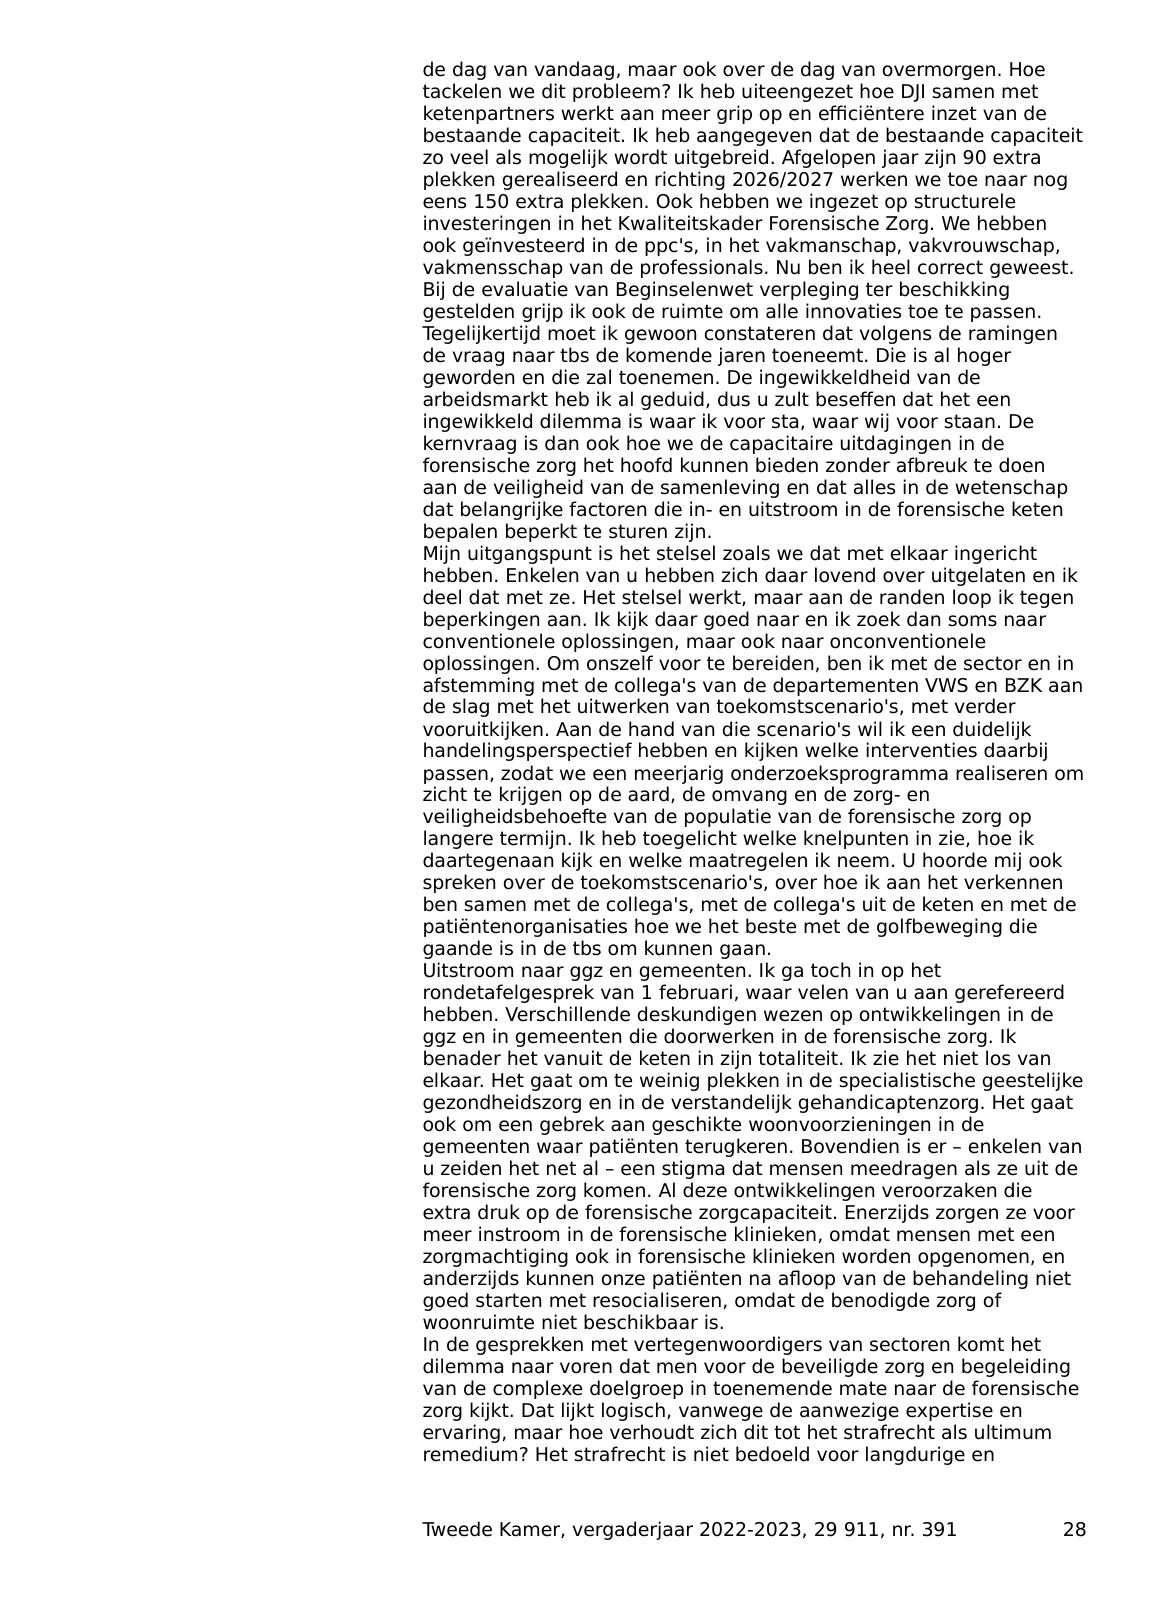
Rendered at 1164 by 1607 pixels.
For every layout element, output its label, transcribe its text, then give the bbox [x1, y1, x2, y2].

text Bij de evaluatie van Beginselenwet verpleging ter beschikking gestelden grijp ik ook de ruimte om alle innovaties toe te passen. Tegelijkertijd moet ik gewoon constateren dat volgens de ramingen de vraag naar tbs de komende jaren toeneemt. Die is al hoger geworden en die zal toenemen. De ingewikkeldheid van de arbeidsmarkt heb ik al geduid, dus u zult beseffen dat het een ingewikkeld dilemma is waar ik voor sta, waar wij voor staan. De kernvraag is dan ook hoe we de capacitaire uitdagingen in de forensische zorg het hoofd kunnen bieden zonder afbreuk te doen aan de veiligheid van de samenleving en dat alles in de wetenschap dat belangrijke factoren die in- en uitstroom in de forensische keten bepalen beperkt te sturen zijn. [422, 279, 1087, 543]
text In de gesprekken met vertegenwoordigers van sectoren komt het dilemma naar voren dat men voor de beveiligde zorg en begeleiding van de complexe doelgroep in toenemende mate naar de forensische zorg kijkt. Dat lijkt logisch, vanwege de aanwezige expertise en ervaring, maar hoe verhoudt zich dit tot het strafrecht als ultimum remedium? Het strafrecht is niet bedoeld voor langdurige en [422, 1334, 1087, 1466]
text de dag van vandaag, maar ook over de dag van overmorgen. Hoe tackelen we dit probleem? Ik heb uiteengezet hoe DJI samen met ketenpartners werkt aan meer grip op en efficiëntere inzet van de bestaande capaciteit. Ik heb aangegeven dat de bestaande capaciteit zo veel als mogelijk wordt uitgebreid. Afgelopen jaar zijn 90 extra plekken gerealiseerd en richting 2026/2027 werken we toe naar nog eens 150 extra plekken. Ook hebben we ingezet op structurele investeringen in het Kwaliteitskader Forensische Zorg. We hebben ook geïnvesteerd in de ppc's, in het vakmanschap, vakvrouwschap, vakmensschap van de professionals. Nu ben ik heel correct geweest. [422, 59, 1087, 279]
text Mijn uitgangspunt is het stelsel zoals we dat met elkaar ingericht hebben. Enkelen van u hebben zich daar lovend over uitgelaten en ik deel dat met ze. Het stelsel werkt, maar aan de randen loop ik tegen beperkingen aan. Ik kijk daar goed naar en ik zoek dan soms naar conventionele oplossingen, maar ook naar onconventionele oplossingen. Om onszelf voor te bereiden, ben ik met de sector en in afstemming met de collega's van de departementen VWS en BZK aan de slag met het uitwerken van toekomstscenario's, met verder vooruitkijken. Aan de hand van die scenario's wil ik een duidelijk handelingsperspectief hebben en kijken welke interventies daarbij passen, zodat we een meerjarig onderzoeksprogramma realiseren om zicht te krijgen op de aard, de omvang en de zorg- en veiligheidsbehoefte van de populatie van de forensische zorg op langere termijn. Ik heb toegelicht welke knelpunten in zie, hoe ik daartegenaan kijk en welke maatregelen ik neem. U hoorde mij ook spreken over de toekomstscenario's, over hoe ik aan het verkennen ben samen met de collega's, met de collega's uit de keten en met de patiëntenorganisaties hoe we het beste met de golfbeweging die gaande is in de tbs om kunnen gaan. [422, 543, 1087, 960]
text Uitstroom naar ggz en gemeenten. Ik ga toch in op het rondetafelgesprek van 1 februari, waar velen van u aan gerefereerd hebben. Verschillende deskundigen wezen op ontwikkelingen in de ggz en in gemeenten die doorwerken in de forensische zorg. Ik benader het vanuit de keten in zijn totaliteit. Ik zie het niet los van elkaar. Het gaat om te weinig plekken in de specialistische geestelijke gezondheidszorg en in de verstandelijk gehandicaptenzorg. Het gaat ook om een gebrek aan geschikte woonvoorzieningen in de gemeenten waar patiënten terugkeren. Bovendien is er – enkelen van u zeiden het net al – een stigma dat mensen meedragen als ze uit de forensische zorg komen. Al deze ontwikkelingen veroorzaken die extra druk op de forensische zorgcapaciteit. Enerzijds zorgen ze voor meer instroom in de forensische klinieken, omdat mensen met een zorgmachtiging ook in forensische klinieken worden opgenomen, en anderzijds kunnen onze patiënten na afloop van de behandeling niet goed starten met resocialiseren, omdat de benodigde zorg of woonruimte niet beschikbaar is. [422, 960, 1087, 1334]
